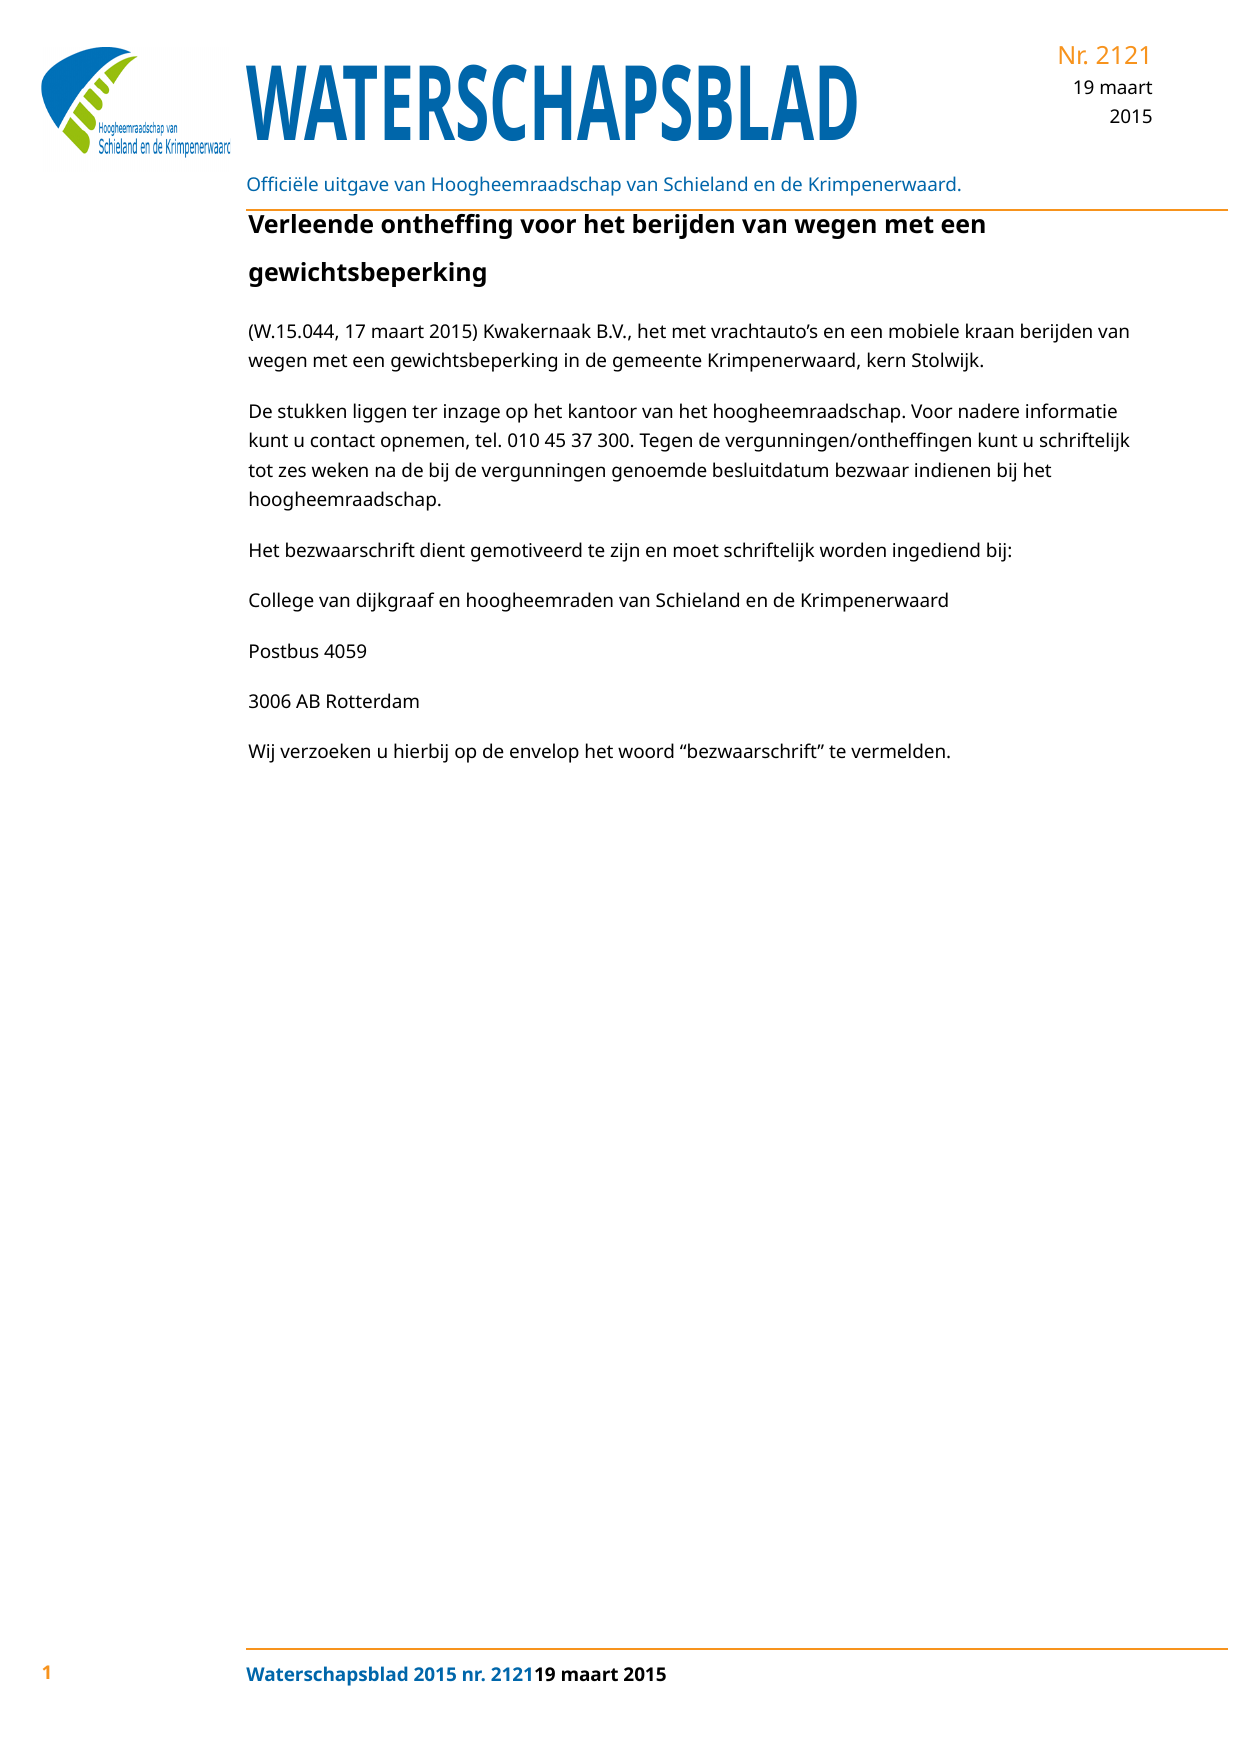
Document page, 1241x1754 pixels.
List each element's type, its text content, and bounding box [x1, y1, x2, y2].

picture [41, 47, 231, 172]
text (W.15.044, 17 maart 2015) Kwakernaak B.V., het met vrachtauto’s en een mobiele kraan berijden van wegen met een gewichtsbeperking in de gemeente Krimpenerwaard, kern Stolwijk. [248, 318, 1152, 373]
text Verleende ontheffing voor het berijden van wegen met een gewichtsbeperking [248, 211, 1152, 288]
text 3006 AB Rotterdam [248, 688, 1152, 714]
text Postbus 4059 [248, 638, 1152, 664]
text College van dijkgraaf en hoogheemraden van Schieland en de Krimpenerwaard [248, 587, 1152, 613]
text Het bezwaarschrift dient gemotiveerd te zijn en moet schriftelijk worden ingediend bij: [248, 537, 1152, 563]
text Wij verzoeken u hierbij op de envelop het woord “bezwaarschrift” te vermelden. [248, 739, 1152, 764]
text De stukken liggen ter inzage op het kantoor van het hoogheemraadschap. Voor nadere informatie kunt u contact opnemen, tel. 010 45 37 300. Tegen de vergunningen/ontheffingen kunt u schriftelijk tot zes weken na de bij de vergunningen genoemde besluitdatum bezwaar indienen bij het hoogheemraadschap. [248, 398, 1152, 512]
